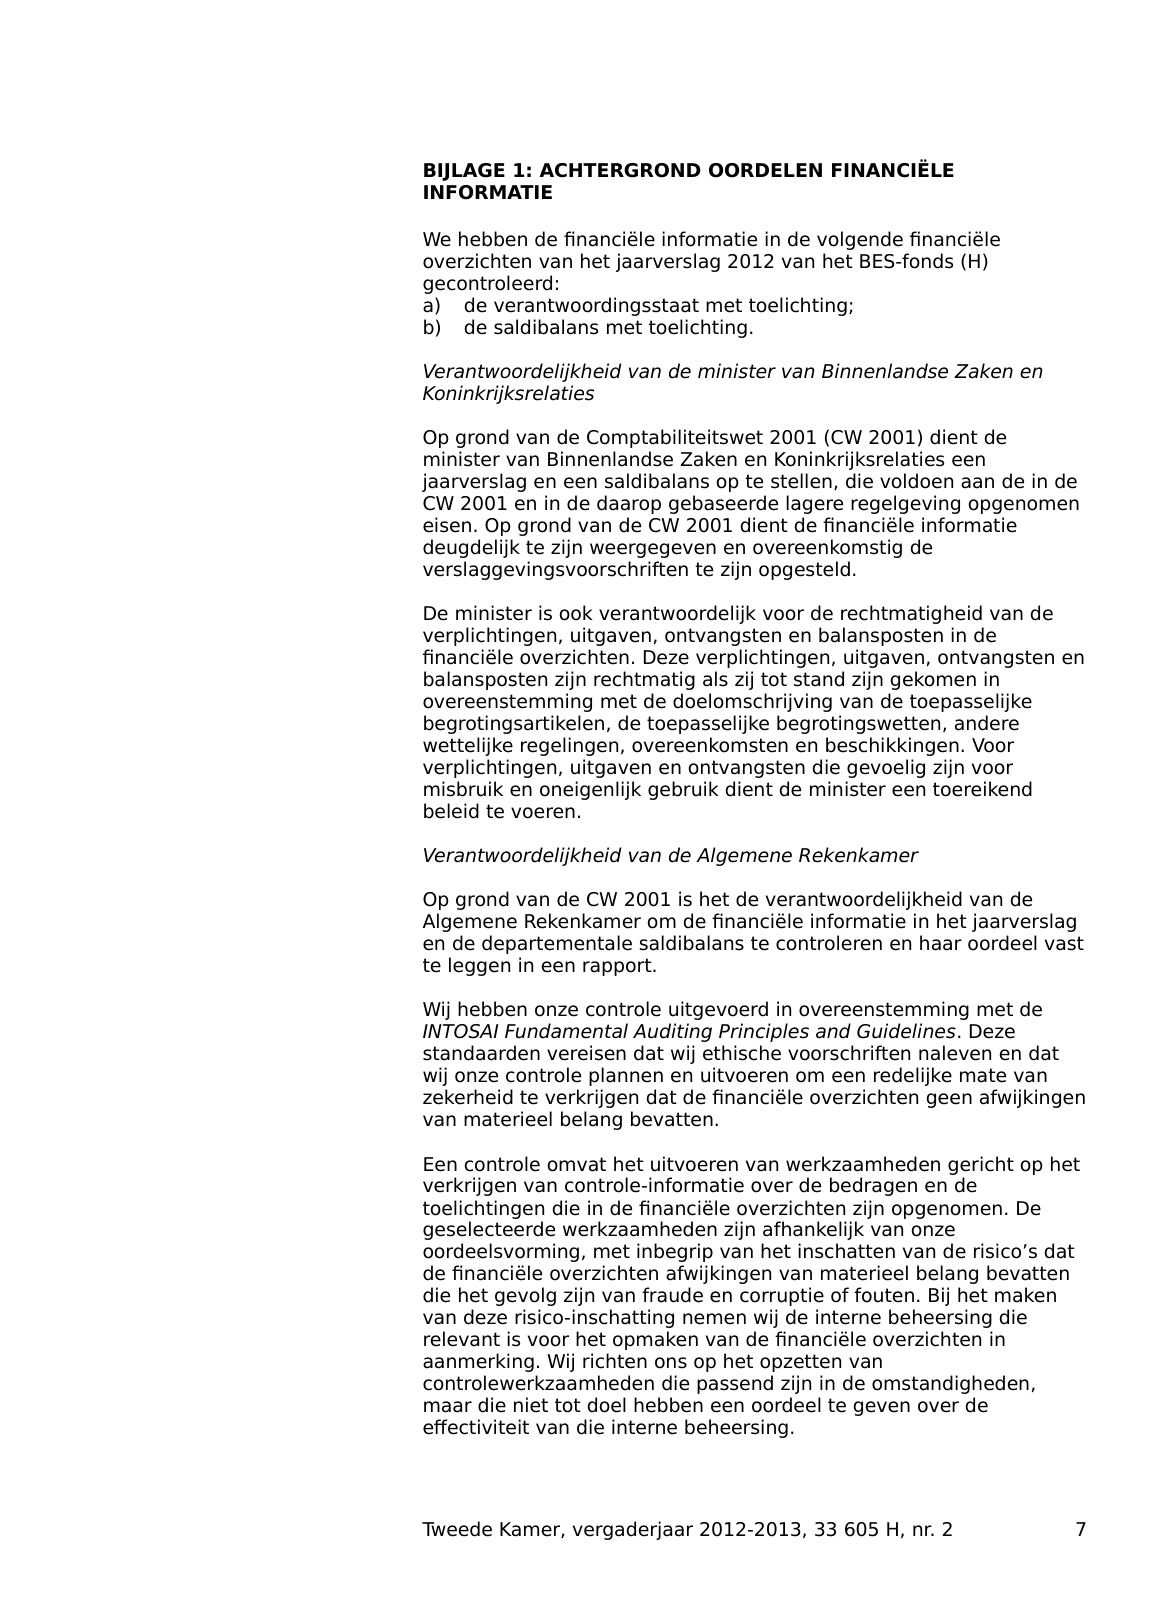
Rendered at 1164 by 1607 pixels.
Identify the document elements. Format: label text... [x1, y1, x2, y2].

text Wij hebben onze controle uitgevoerd in overeenstemming met de INTOSAI Fundamental Auditing Principles and Guidelines. Deze standaarden vereisen dat wij ethische voorschriften naleven en dat wij onze controle plannen en uitvoeren om een redelijke mate van zekerheid te verkrijgen dat de financiële overzichten geen afwijkingen van materieel belang bevatten. [422, 999, 1087, 1131]
text b) de saldibalans met toelichting. [422, 317, 1087, 339]
text De minister is ook verantwoordelijk voor de rechtmatigheid van de verplichtingen, uitgaven, ontvangsten en balansposten in de financiële overzichten. Deze verplichtingen, uitgaven, ontvangsten en balansposten zijn rechtmatig als zij tot stand zijn gekomen in overeenstemming met de doelomschrijving van de toepasselijke begrotingsartikelen, de toepasselijke begrotingswetten, andere wettelijke regelingen, overeenkomsten en beschikkingen. Voor verplichtingen, uitgaven en ontvangsten die gevoelig zijn voor misbruik en oneigenlijk gebruik dient de minister een toereikend beleid te voeren. [422, 603, 1087, 823]
text Op grond van de CW 2001 is het de verantwoordelijkheid van de Algemene Rekenkamer om de financiële informatie in het jaarverslag en de departementale saldibalans te controleren en haar oordeel vast te leggen in een rapport. [422, 889, 1087, 977]
text Een controle omvat het uitvoeren van werkzaamheden gericht op het verkrijgen van controle-informatie over de bedragen en de toelichtingen die in de financiële overzichten zijn opgenomen. De geselecteerde werkzaamheden zijn afhankelijk van onze oordeelsvorming, met inbegrip van het inschatten van de risico’s dat de financiële overzichten afwijkingen van materieel belang bevatten die het gevolg zijn van fraude en corruptie of fouten. Bij het maken van deze risico-inschatting nemen wij de interne beheersing die relevant is voor het opmaken van de financiële overzichten in aanmerking. Wij richten ons op het opzetten van controlewerkzaamheden die passend zijn in de omstandigheden, maar die niet tot doel hebben een oordeel te geven over de effectiviteit van die interne beheersing. [422, 1153, 1087, 1439]
text Op grond van de Comptabiliteitswet 2001 (CW 2001) dient de minister van Binnenlandse Zaken en Koninkrijksrelaties een jaarverslag en een saldibalans op te stellen, die voldoen aan de in de CW 2001 en in de daarop gebaseerde lagere regelgeving opgenomen eisen. Op grond van de CW 2001 dient de financiële informatie deugdelijk te zijn weergegeven en overeenkomstig de verslaggevingsvoorschriften te zijn opgesteld. [422, 427, 1087, 581]
subtitle BIJLAGE 1: ACHTERGROND OORDELEN FINANCIËLE INFORMATIE [422, 160, 1087, 204]
subtitle Verantwoordelijkheid van de Algemene Rekenkamer [422, 845, 1087, 867]
subtitle Verantwoordelijkheid van de minister van Binnenlandse Zaken en Koninkrijksrelaties [422, 361, 1087, 405]
text We hebben de financiële informatie in de volgende financiële overzichten van het jaarverslag 2012 van het BES-fonds (H) gecontroleerd: [422, 229, 1087, 295]
text a) de verantwoordingsstaat met toelichting; [422, 295, 1087, 317]
